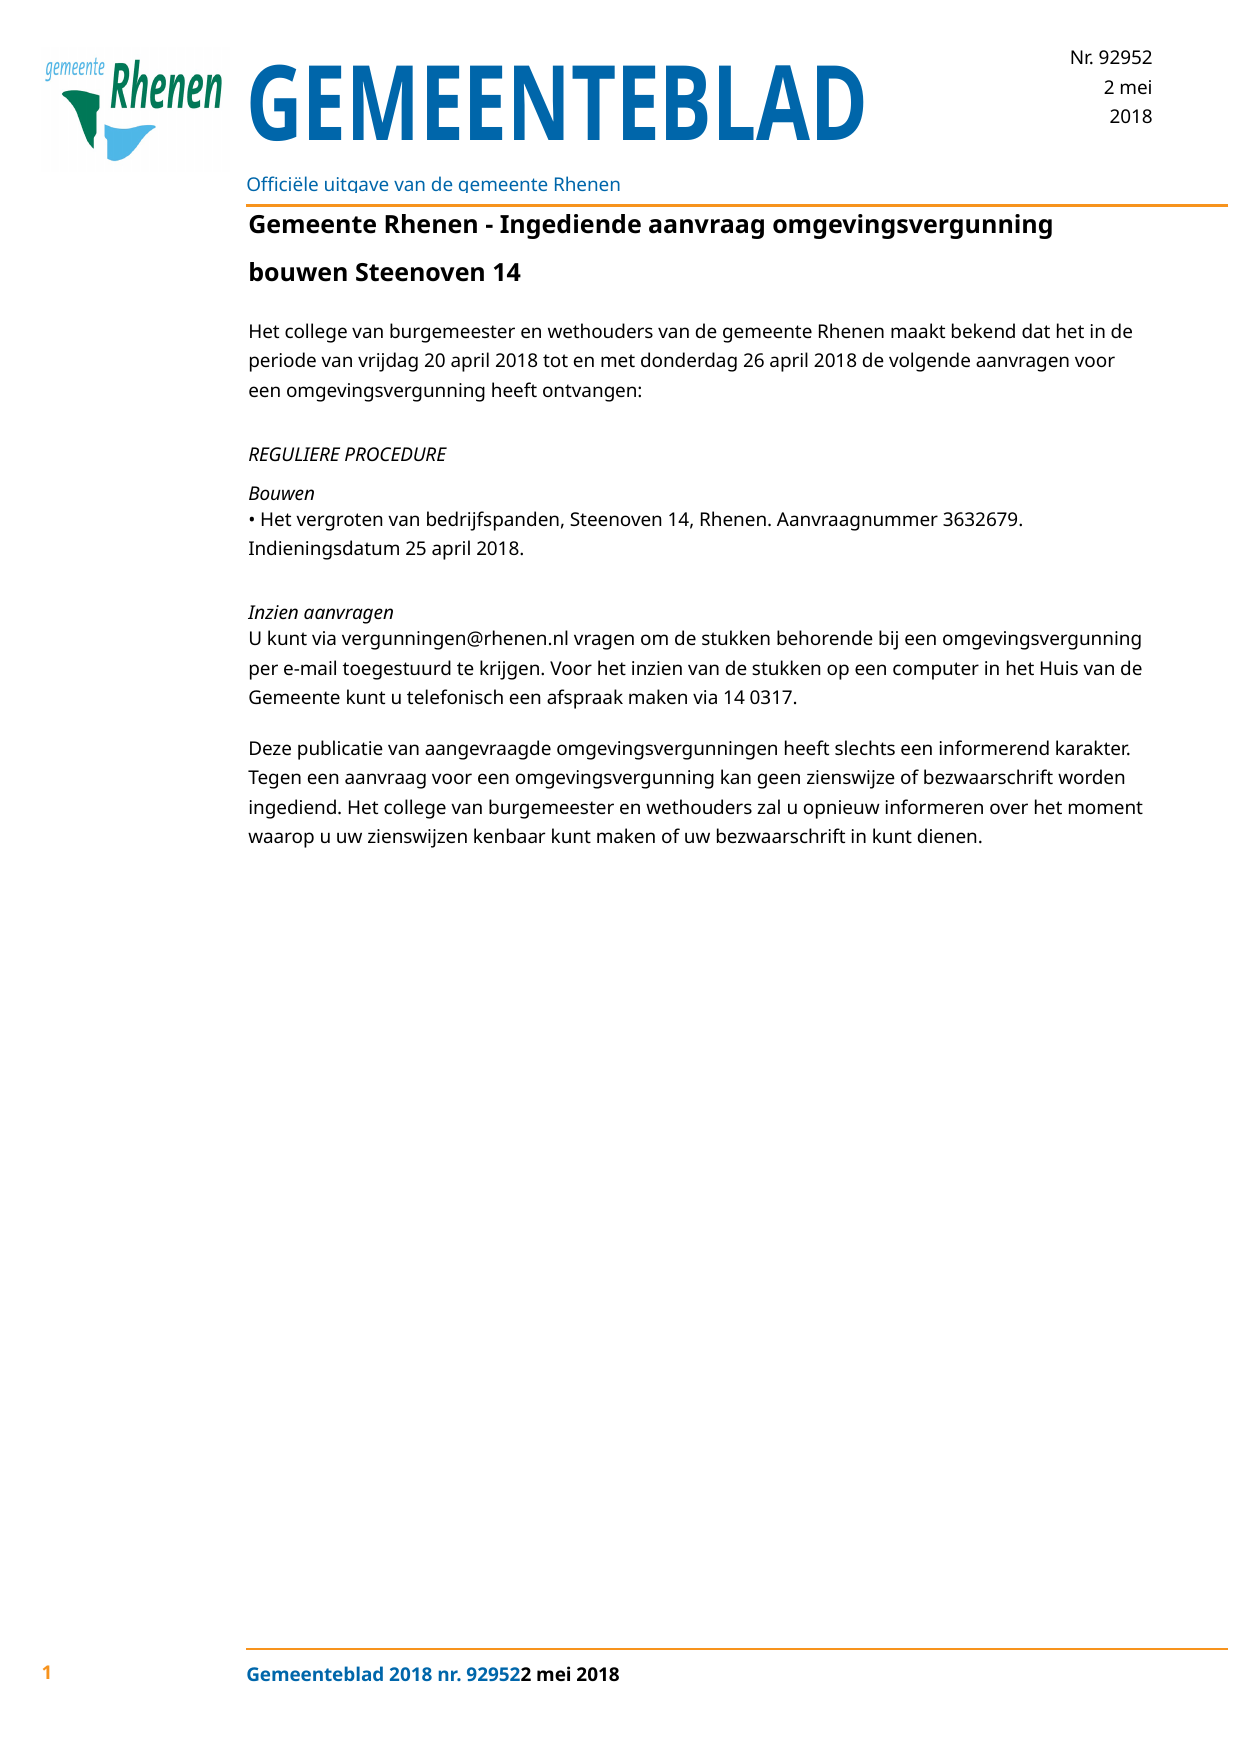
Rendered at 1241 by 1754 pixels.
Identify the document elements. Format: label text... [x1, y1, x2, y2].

picture [41, 47, 231, 172]
text Bouwen [248, 480, 1152, 506]
text Gemeente Rhenen - Ingediende aanvraag omgevingsvergunning bouwen Steenoven 14 [248, 207, 1152, 288]
text REGULIERE PROCEDURE [248, 441, 1152, 467]
text U kunt via vergunningen@rhenen.nl vragen om de stukken behorende bij een omgevingsvergunning per e-mail toegestuurd te krijgen. Voor het inzien van de stukken op een computer in het Huis van de Gemeente kunt u telefonisch een afspraak maken via 14 0317. [248, 625, 1152, 710]
text Het college van burgemeester en wethouders van de gemeente Rhenen maakt bekend dat het in de periode van vrijdag 20 april 2018 tot en met donderdag 26 april 2018 de volgende aanvragen voor een omgevingsvergunning heeft ontvangen: [248, 318, 1152, 403]
text Deze publicatie van aangevraagde omgevingsvergunningen heeft slechts een informerend karakter. Tegen een aanvraag voor een omgevingsvergunning kan geen zienswijze of bezwaarschrift worden ingediend. Het college van burgemeester en wethouders zal u opnieuw informeren over het moment waarop u uw zienswijzen kenbaar kunt maken of uw bezwaarschrift in kunt dienen. [248, 735, 1152, 849]
text • Het vergroten van bedrijfspanden, Steenoven 14, Rhenen. Aanvraagnummer 3632679. Indieningsdatum 25 april 2018. [248, 506, 1152, 561]
text Inzien aanvragen [248, 599, 1152, 625]
